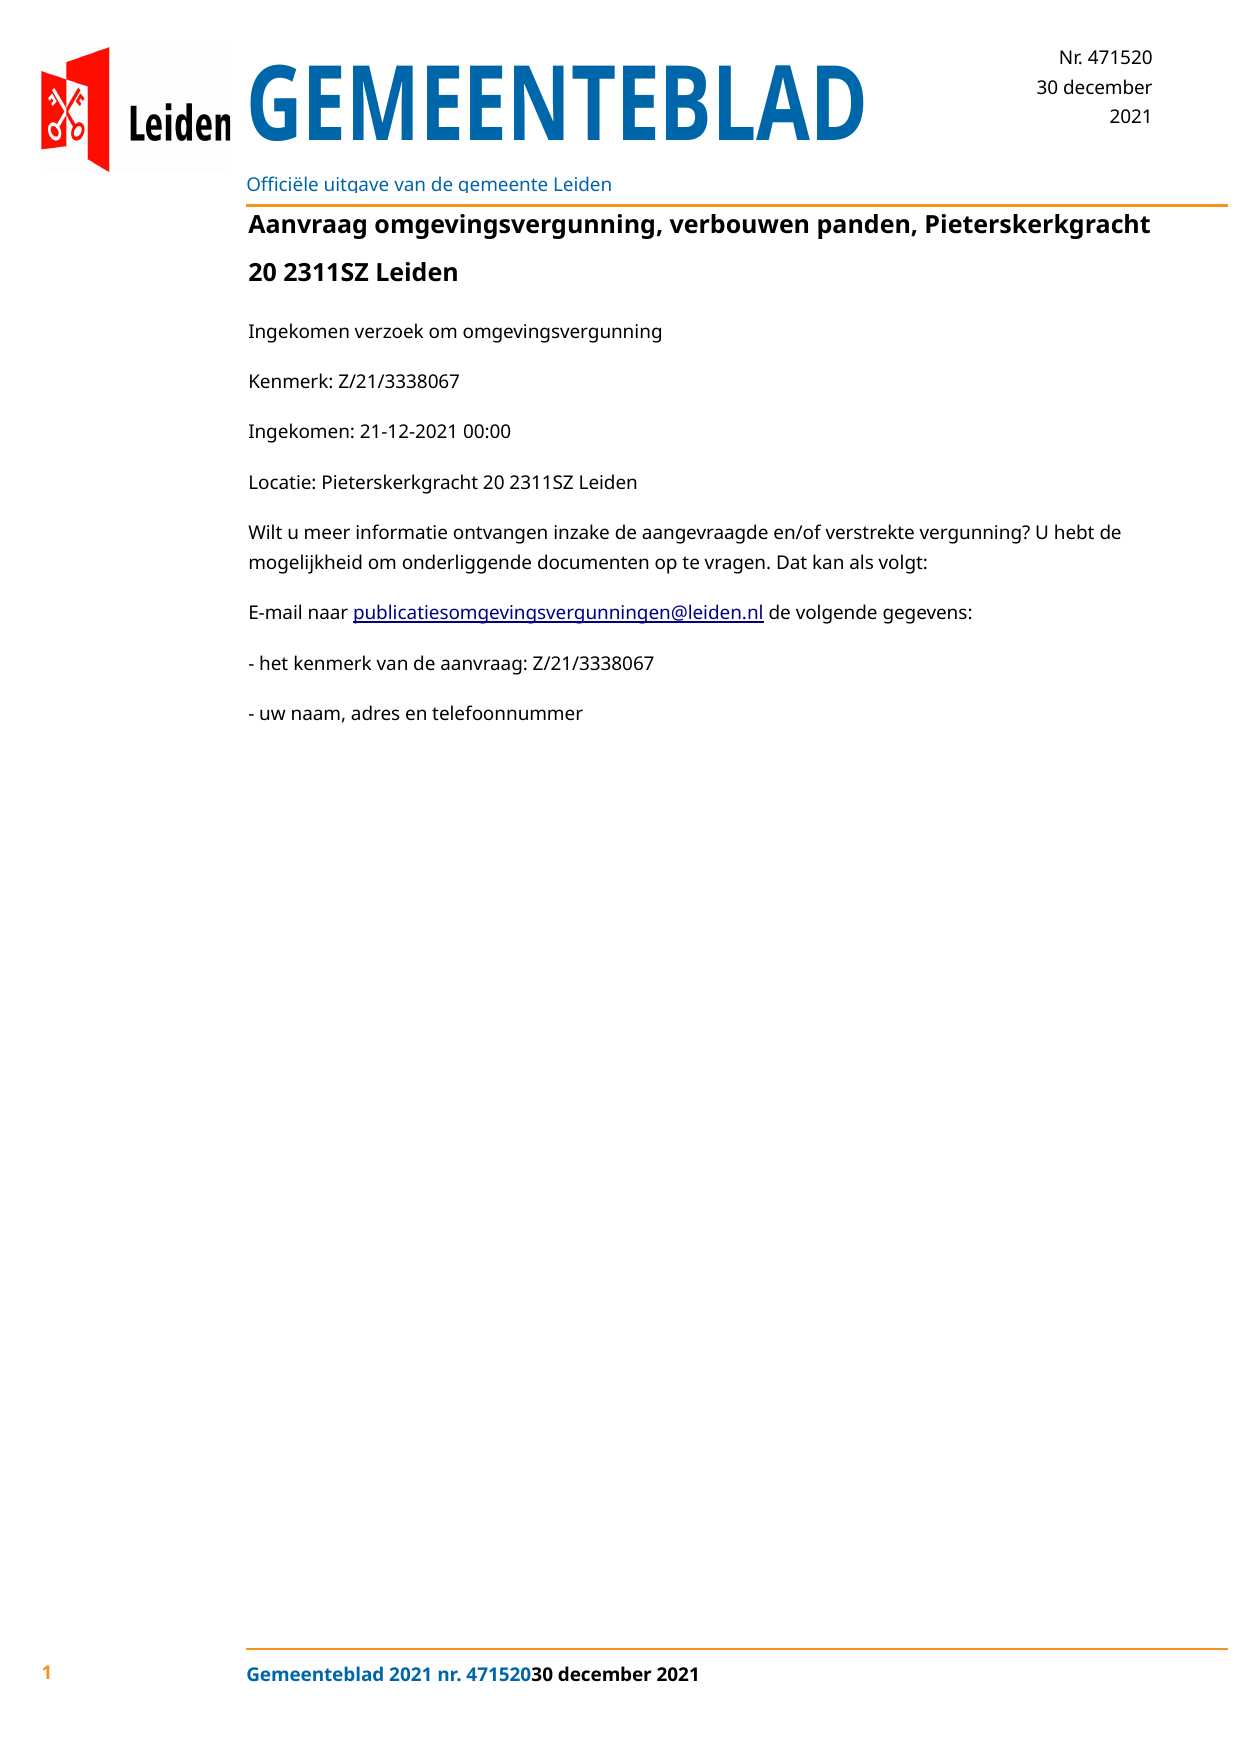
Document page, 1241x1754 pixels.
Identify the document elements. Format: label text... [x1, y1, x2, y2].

text E-mail naar publicatiesomgevingsvergunningen@leiden.nl de volgende gegevens: [248, 599, 1152, 625]
text Locatie: Pieterskerkgracht 20 2311SZ Leiden [248, 469, 1152, 495]
text Wilt u meer informatie ontvangen inzake de aangevraagde en/of verstrekte vergunning? U hebt de mogelijkheid om onderliggende documenten op te vragen. Dat kan als volgt: [248, 519, 1152, 575]
text Aanvraag omgevingsvergunning, verbouwen panden, Pieterskerkgracht 20 2311SZ Leiden [248, 207, 1152, 288]
text - het kenmerk van de aanvraag: Z/21/3338067 [248, 650, 1152, 676]
text - uw naam, adres en telefoonnummer [248, 700, 1152, 726]
text Kenmerk: Z/21/3338067 [248, 368, 1152, 394]
text Ingekomen verzoek om omgevingsvergunning [248, 318, 1152, 344]
text Ingekomen: 21-12-2021 00:00 [248, 419, 1152, 444]
picture [41, 47, 231, 172]
